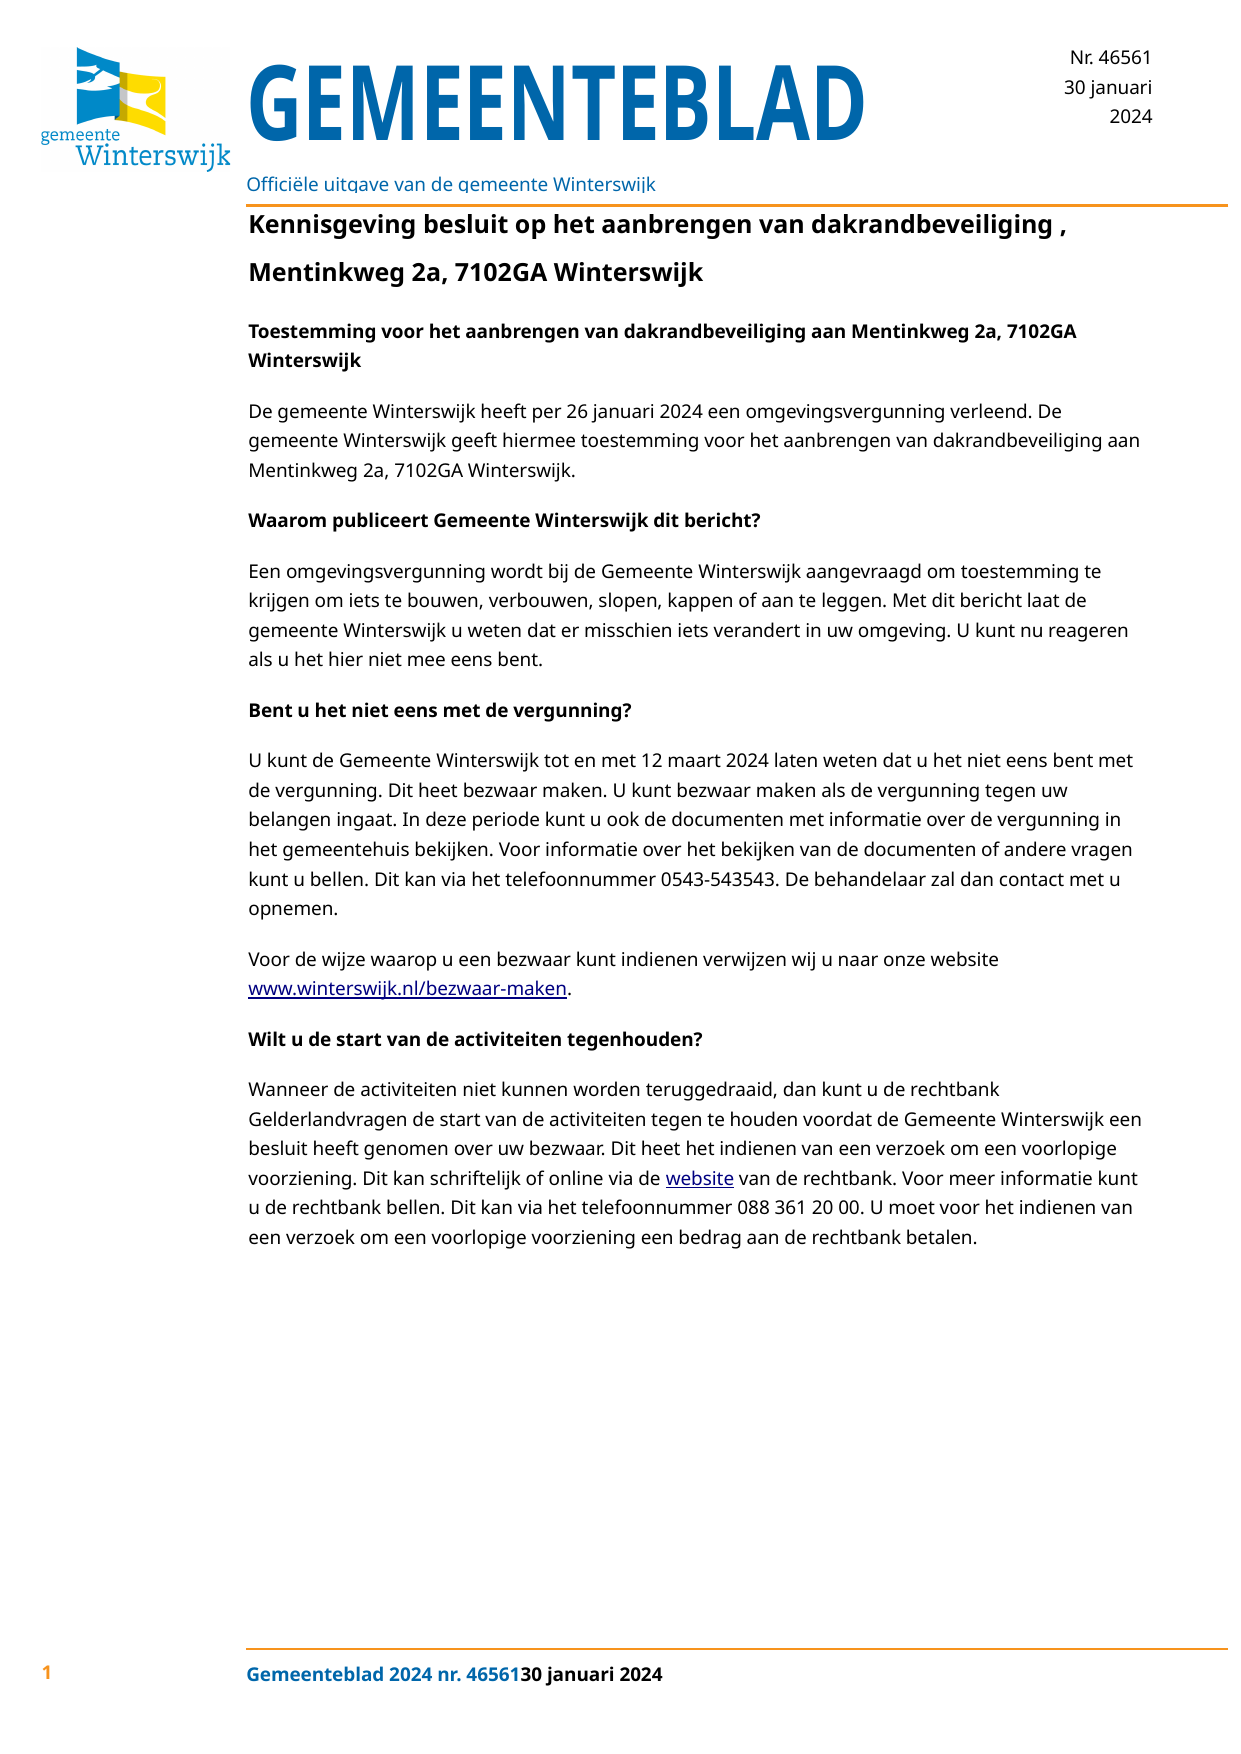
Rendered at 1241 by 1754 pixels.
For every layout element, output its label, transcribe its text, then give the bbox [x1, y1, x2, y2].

text Voor de wijze waarop u een bezwaar kunt indienen verwijzen wij u naar onze website www.winterswijk.nl/bezwaar-maken. [248, 946, 1152, 1001]
text Een omgevingsvergunning wordt bij de Gemeente Winterswijk aangevraagd om toestemming te krijgen om iets te bouwen, verbouwen, slopen, kappen of aan te leggen. Met dit bericht laat de gemeente Winterswijk u weten dat er misschien iets verandert in uw omgeving. U kunt nu reageren als u het hier niet mee eens bent. [248, 558, 1152, 672]
text Wilt u de start van de activiteiten tegenhouden? [248, 1026, 1152, 1052]
text Wanneer de activiteiten niet kunnen worden teruggedraaid, dan kunt u de rechtbank Gelderlandvragen de start van de activiteiten tegen te houden voordat de Gemeente Winterswijk een besluit heeft genomen over uw bezwaar. Dit heet het indienen van een verzoek om een voorlopige voorziening. Dit kan schriftelijk of online via de website van de rechtbank. Voor meer informatie kunt u de rechtbank bellen. Dit kan via het telefoonnummer 088 361 20 00. U moet voor het indienen van een verzoek om een voorlopige voorziening een bedrag aan de rechtbank betalen. [248, 1076, 1152, 1250]
picture [225, 153, 231, 162]
text U kunt de Gemeente Winterswijk tot en met 12 maart 2024 laten weten dat u het niet eens bent met de vergunning. Dit heet bezwaar maken. U kunt bezwaar maken als de vergunning tegen uw belangen ingaat. In deze periode kunt u ook de documenten met informatie over de vergunning in het gemeentehuis bekijken. Voor informatie over het bekijken van de documenten of andere vragen kunt u bellen. Dit kan via het telefoonnummer 0543-543543. De behandelaar zal dan contact met u opnemen. [248, 747, 1152, 921]
text Bent u het niet eens met de vergunning? [248, 697, 1152, 723]
text Toestemming voor het aanbrengen van dakrandbeveiliging aan Mentinkweg 2a, 7102GA Winterswijk [248, 318, 1152, 373]
text Kennisgeving besluit op het aanbrengen van dakrandbeveiliging , Mentinkweg 2a, 7102GA Winterswijk [248, 207, 1152, 288]
text De gemeente Winterswijk heeft per 26 januari 2024 een omgevingsvergunning verleend. De gemeente Winterswijk geeft hiermee toestemming voor het aanbrengen van dakrandbeveiliging aan Mentinkweg 2a, 7102GA Winterswijk. [248, 398, 1152, 483]
text Waarom publiceert Gemeente Winterswijk dit bericht? [248, 507, 1152, 533]
picture [41, 47, 231, 172]
